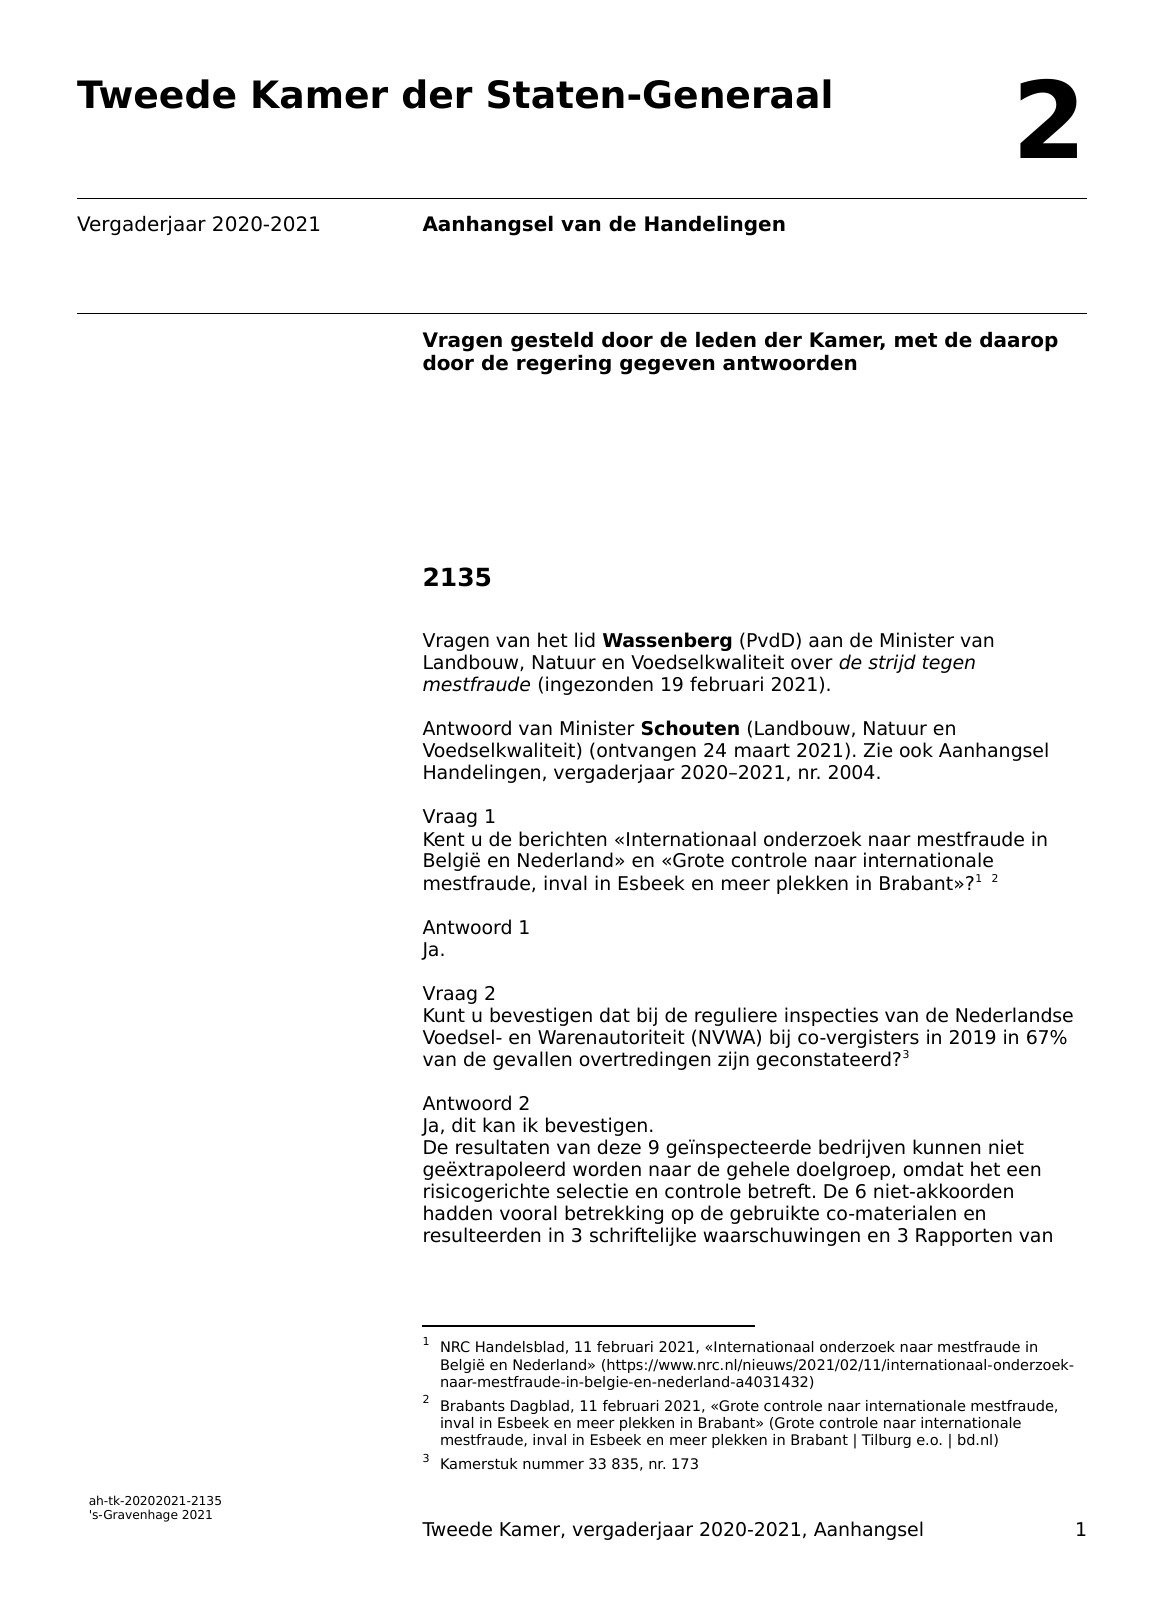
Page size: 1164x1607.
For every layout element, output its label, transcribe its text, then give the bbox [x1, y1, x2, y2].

text Vraag 2 [422, 983, 1087, 1005]
text Vragen van het lid Wassenberg (PvdD) aan de Minister van Landbouw, Natuur en Voedselkwaliteit over de strijd tegen mestfraude (ingezonden 19 februari 2021). [422, 630, 1087, 696]
table_cell Aanhangsel van de Handelingen [422, 199, 1087, 313]
text Vraag 1 [422, 806, 1087, 828]
text Kamerstuk nummer 33 835, nr. 173 [422, 1452, 1087, 1474]
text Brabants Dagblad, 11 februari 2021, «Grote controle naar internationale mestfraude, inval in Esbeek en meer plekken in Brabant» (Grote controle naar internationale mestfraude, inval in Esbeek en meer plekken in Brabant | Tilburg e.o. | bd.nl) [422, 1393, 1087, 1449]
table_cell [77, 314, 422, 375]
table_cell Vragen gesteld door de leden der Kamer, met de daarop door de regering gegeven antwoorden [422, 314, 1087, 375]
table_header Tweede Kamer der Staten-Generaal [77, 59, 886, 198]
text De resultaten van deze 9 geïnspecteerde bedrijven kunnen niet geëxtrapoleerd worden naar de gehele doelgroep, omdat het een risicogerichte selectie en controle betreft. De 6 niet-akkoorden hadden vooral betrekking op de gebruikte co-materialen en resulteerden in 3 schriftelijke waarschuwingen en 3 Rapporten van [422, 1137, 1087, 1247]
table_header 2 [886, 59, 1087, 198]
text ah-tk-20202021-2135 [88, 1494, 323, 1508]
text 2135 [422, 563, 1087, 592]
text NRC Handelsblad, 11 februari 2021, «Internationaal onderzoek naar mestfraude in België en Nederland» (https://www.nrc.nl/nieuws/2021/02/11/internationaal-onderzoek-naar-mestfraude-in-belgie-en-nederland-a4031432) [422, 1335, 1087, 1391]
text Ja. [422, 938, 1087, 961]
table_cell Vergaderjaar 2020-2021 [77, 199, 422, 313]
text Kent u de berichten «Internationaal onderzoek naar mestfraude in België en Nederland» en «Grote controle naar internationale mestfraude, inval in Esbeek en meer plekken in Brabant»? [422, 828, 1087, 894]
text Antwoord 2 [422, 1093, 1087, 1115]
text Antwoord 1 [422, 917, 1087, 938]
text Ja, dit kan ik bevestigen. [422, 1115, 1087, 1137]
text 's-Gravenhage 2021 [88, 1508, 323, 1522]
text Kunt u bevestigen dat bij de reguliere inspecties van de Nederlandse Voedsel- en Warenautoriteit (NVWA) bij co-vergisters in 2019 in 67% van de gevallen overtredingen zijn geconstateerd? [422, 1005, 1087, 1071]
text Antwoord van Minister Schouten (Landbouw, Natuur en Voedselkwaliteit) (ontvangen 24 maart 2021). Zie ook Aanhangsel Handelingen, vergaderjaar 2020–2021, nr. 2004. [422, 718, 1087, 784]
